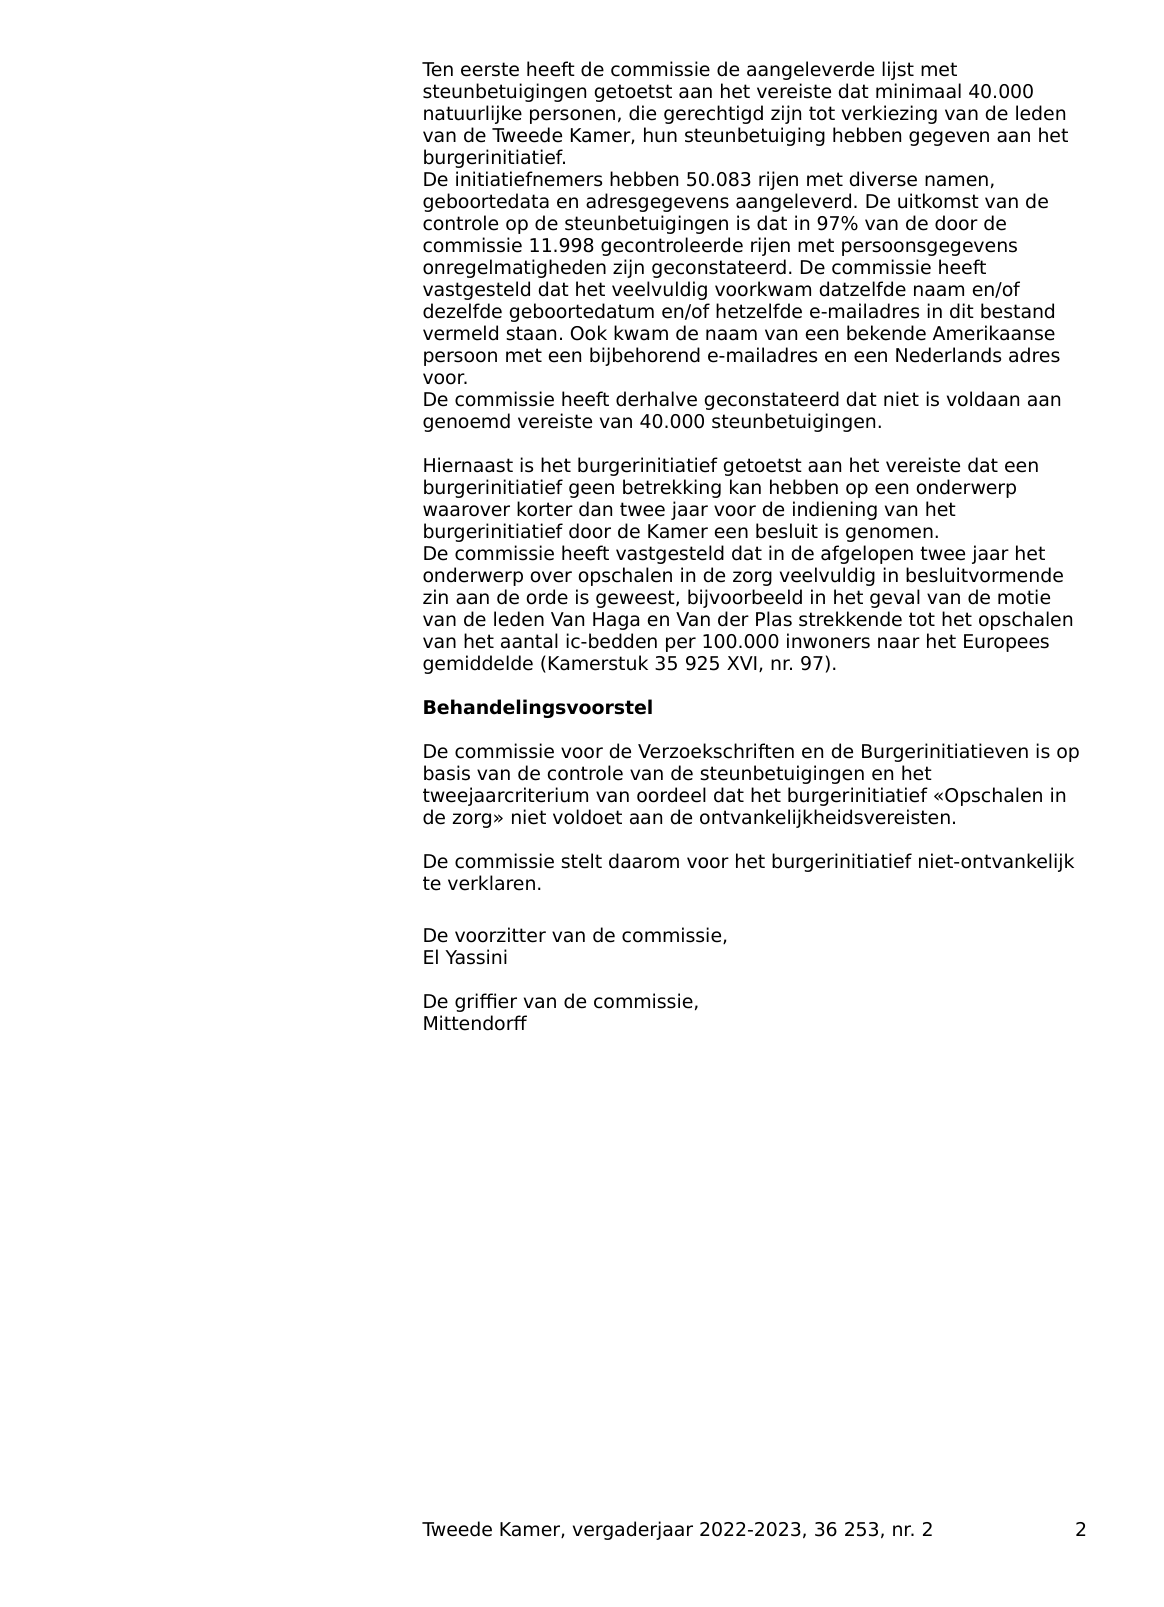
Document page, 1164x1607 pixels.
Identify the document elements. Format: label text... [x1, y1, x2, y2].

text Hiernaast is het burgerinitiatief getoetst aan het vereiste dat een burgerinitiatief geen betrekking kan hebben op een onderwerp waarover korter dan twee jaar voor de indiening van het burgerinitiatief door de Kamer een besluit is genomen. [422, 455, 1087, 543]
text De commissie stelt daarom voor het burgerinitiatief niet-ontvankelijk te verklaren. [422, 851, 1087, 895]
text De commissie heeft vastgesteld dat in de afgelopen twee jaar het onderwerp over opschalen in de zorg veelvuldig in besluitvormende zin aan de orde is geweest, bijvoorbeeld in het geval van de motie van de leden Van Haga en Van der Plas strekkende tot het opschalen van het aantal ic-bedden per 100.000 inwoners naar het Europees gemiddelde (Kamerstuk 35 925 XVI, nr. 97). [422, 543, 1087, 675]
text De initiatiefnemers hebben 50.083 rijen met diverse namen, geboortedata en adresgegevens aangeleverd. De uitkomst van de controle op de steunbetuigingen is dat in 97% van de door de commissie 11.998 gecontroleerde rijen met persoonsgegevens onregelmatigheden zijn geconstateerd. De commissie heeft vastgesteld dat het veelvuldig voorkwam datzelfde naam en/of dezelfde geboortedatum en/of hetzelfde e-mailadres in dit bestand vermeld staan. Ook kwam de naam van een bekende Amerikaanse persoon met een bijbehorend e-mailadres en een Nederlands adres voor. [422, 169, 1087, 389]
text De voorzitter van de commissie, El Yassini [422, 925, 1087, 969]
subtitle Behandelingsvoorstel [422, 697, 1087, 719]
text De commissie heeft derhalve geconstateerd dat niet is voldaan aan genoemd vereiste van 40.000 steunbetuigingen. [422, 389, 1087, 433]
text De griffier van de commissie, Mittendorff [422, 991, 1087, 1035]
text Ten eerste heeft de commissie de aangeleverde lijst met steunbetuigingen getoetst aan het vereiste dat minimaal 40.000 natuurlijke personen, die gerechtigd zijn tot verkiezing van de leden van de Tweede Kamer, hun steunbetuiging hebben gegeven aan het burgerinitiatief. [422, 59, 1087, 169]
text De commissie voor de Verzoekschriften en de Burgerinitiatieven is op basis van de controle van de steunbetuigingen en het tweejaarcriterium van oordeel dat het burgerinitiatief «Opschalen in de zorg» niet voldoet aan de ontvankelijkheidsvereisten. [422, 741, 1087, 829]
